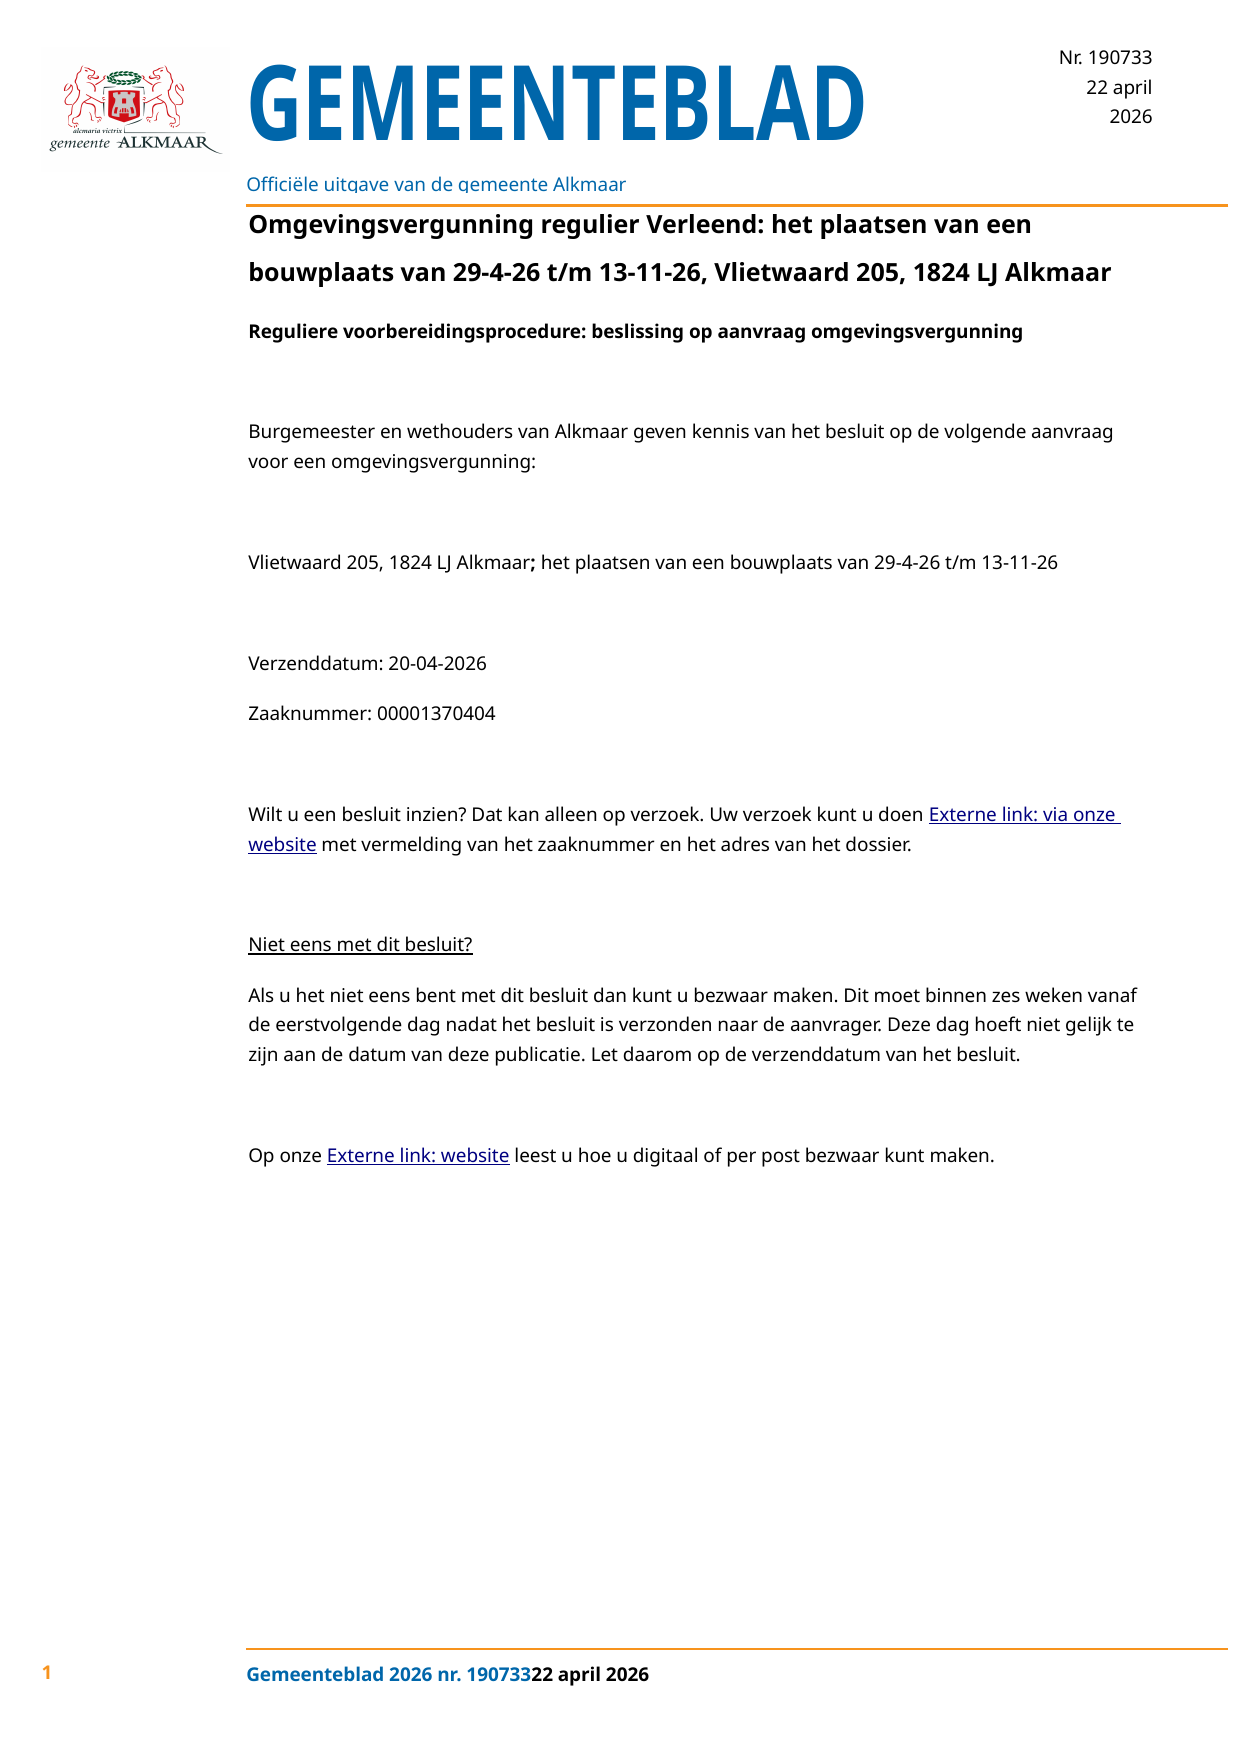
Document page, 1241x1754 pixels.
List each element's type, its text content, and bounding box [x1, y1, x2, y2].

text Vlietwaard 205, 1824 LJ Alkmaar; het plaatsen van een bouwplaats van 29-4-26 t/m 13-11-26 [248, 549, 1152, 575]
text Op onze Externe link: website leest u hoe u digitaal of per post bezwaar kunt maken. [248, 1142, 1152, 1168]
text Zaaknummer: 00001370404 [248, 700, 1152, 726]
text Niet eens met dit besluit? [248, 932, 1152, 957]
text Reguliere voorbereidingsprocedure: beslissing op aanvraag omgevingsvergunning [248, 318, 1152, 344]
text Als u het niet eens bent met dit besluit dan kunt u bezwaar maken. Dit moet binnen zes weken vanaf de eerstvolgende dag nadat het besluit is verzonden naar de aanvrager. Deze dag hoeft niet gelijk te zijn aan de datum van deze publicatie. Let daarom op de verzenddatum van het besluit. [248, 982, 1152, 1067]
picture [41, 47, 231, 172]
text Burgemeester en wethouders van Alkmaar geven kennis van het besluit op de volgende aanvraag voor een omgevingsvergunning: [248, 419, 1152, 474]
text Omgevingsvergunning regulier Verleend: het plaatsen van een bouwplaats van 29-4-26 t/m 13-11-26, Vlietwaard 205, 1824 LJ Alkmaar [248, 207, 1152, 288]
text Verzenddatum: 20-04-2026 [248, 650, 1152, 676]
text Wilt u een besluit inzien? Dat kan alleen op verzoek. Uw verzoek kunt u doen Externe link: via onze website met vermelding van het zaaknummer en het adres van het dossier. [248, 801, 1152, 857]
